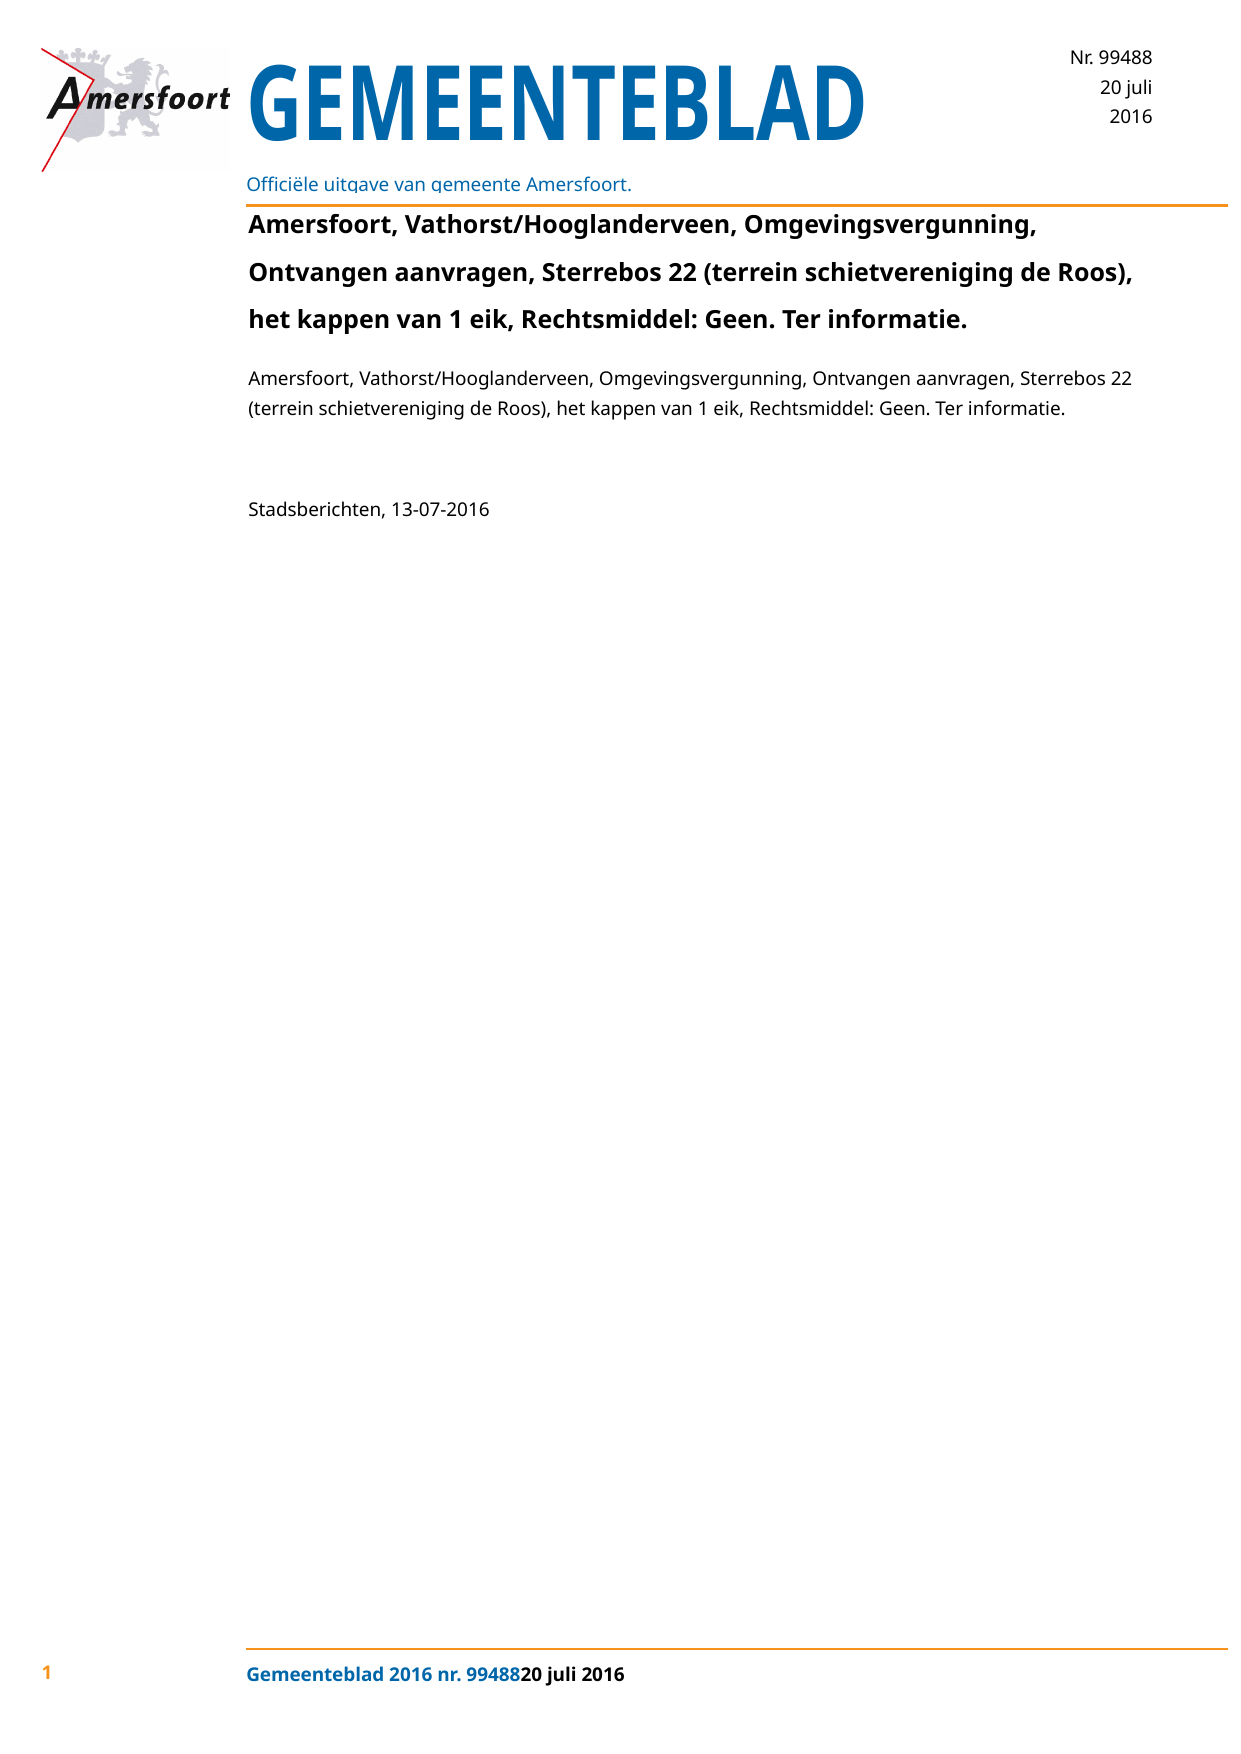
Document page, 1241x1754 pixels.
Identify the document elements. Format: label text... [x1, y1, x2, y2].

text Amersfoort, Vathorst/Hooglanderveen, Omgevingsvergunning, Ontvangen aanvragen, Sterrebos 22 (terrein schietvereniging de Roos), het kappen van 1 eik, Rechtsmiddel: Geen. Ter informatie. [248, 366, 1152, 421]
text Stadsberichten, 13-07-2016 [248, 496, 1152, 522]
picture [41, 47, 231, 172]
text Amersfoort, Vathorst/Hooglanderveen, Omgevingsvergunning, Ontvangen aanvragen, Sterrebos 22 (terrein schietvereniging de Roos), het kappen van 1 eik, Rechtsmiddel: Geen. Ter informatie. [248, 207, 1152, 336]
